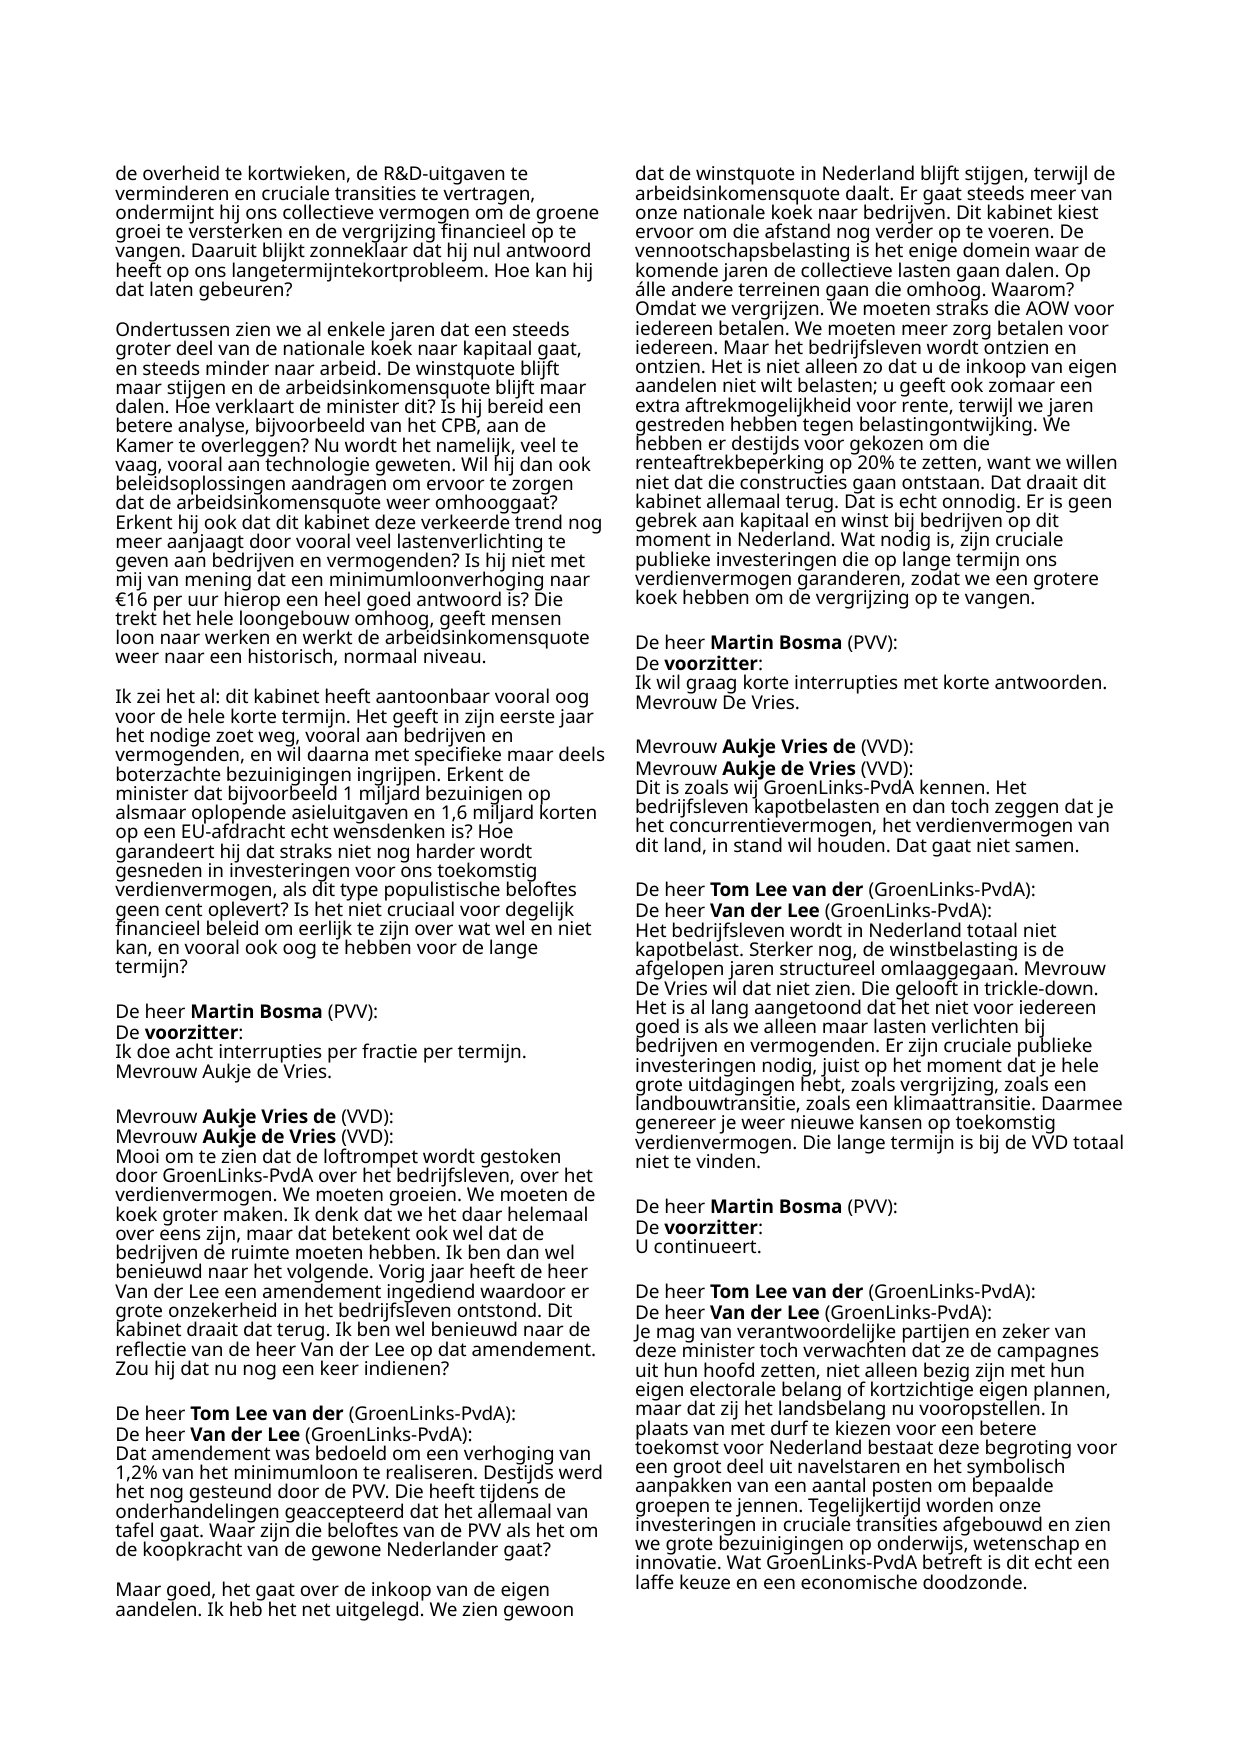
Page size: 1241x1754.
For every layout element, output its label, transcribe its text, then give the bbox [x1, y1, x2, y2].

text Ondertussen zien we al enkele jaren dat een steeds groter deel van de nationale koek naar kapitaal gaat, en steeds minder naar arbeid. De winstquote blijft maar stijgen en de arbeidsinkomensquote blijft maar dalen. Hoe verklaart de minister dit? Is hij bereid een betere analyse, bijvoorbeeld van het CPB, aan de Kamer te overleggen? Nu wordt het namelijk, veel te vaag, vooral aan technologie geweten. Wil hij dan ook beleidsoplossingen aandragen om ervoor te zorgen dat de arbeidsinkomensquote weer omhooggaat? Erkent hij ook dat dit kabinet deze verkeerde trend nog meer aanjaagt door vooral veel lastenverlichting te geven aan bedrijven en vermogenden? Is hij niet met mij van mening dat een minimumloonverhoging naar €16 per uur hierop een heel goed antwoord is? Die trekt het hele loongebouw omhoog, geeft mensen loon naar werken en werkt de arbeidsinkomensquote weer naar een historisch, normaal niveau. [115, 321, 605, 668]
text Ik doe acht interrupties per fractie per termijn. Mevrouw Aukje de Vries. [115, 1043, 605, 1082]
text De heer Van der Lee (GroenLinks-PvdA): [635, 902, 1125, 922]
text De voorzitter: [635, 1219, 1125, 1238]
text De heer Martin Bosma (PVV): [635, 1193, 1125, 1219]
text de overheid te kortwieken, de R&D-uitgaven te verminderen en cruciale transities te vertragen, ondermijnt hij ons collectieve vermogen om de groene groei te versterken en de vergrijzing financieel op te vangen. Daaruit blijkt zonneklaar dat hij nul antwoord heeft op ons langetermijntekortprobleem. Hoe kan hij dat laten gebeuren? [115, 165, 605, 300]
text Maar goed, het gaat over de inkoop van de eigen aandelen. Ik heb het net uitgelegd. We zien gewoon [115, 1581, 605, 1620]
text De heer Van der Lee (GroenLinks-PvdA): [115, 1426, 605, 1445]
text Dat amendement was bedoeld om een verhoging van 1,2% van het minimumloon te realiseren. Destijds werd het nog gesteund door de PVV. Die heeft tijdens de onderhandelingen geaccepteerd dat het allemaal van tafel gaat. Waar zijn die beloftes van de PVV als het om de koopkracht van de gewone Nederlander gaat? [115, 1445, 605, 1561]
text dat de winstquote in Nederland blijft stijgen, terwijl de arbeidsinkomensquote daalt. Er gaat steeds meer van onze nationale koek naar bedrijven. Dit kabinet kiest ervoor om die afstand nog verder op te voeren. De vennootschapsbelasting is het enige domein waar de komende jaren de collectieve lasten gaan dalen. Op álle andere terreinen gaan die omhoog. Waarom? Omdat we vergrijzen. We moeten straks die AOW voor iedereen betalen. We moeten meer zorg betalen voor iedereen. Maar het bedrijfsleven wordt ontzien en ontzien. Het is niet alleen zo dat u de inkoop van eigen aandelen niet wilt belasten; u geeft ook zomaar een extra aftrekmogelijkheid voor rente, terwijl we jaren gestreden hebben tegen belastingontwijking. We hebben er destijds voor gekozen om die renteaftrekbeperking op 20% te zetten, want we willen niet dat die constructies gaan ontstaan. Dat draait dit kabinet allemaal terug. Dat is echt onnodig. Er is geen gebrek aan kapitaal en winst bij bedrijven op dit moment in Nederland. Wat nodig is, zijn cruciale publieke investeringen die op lange termijn ons verdienvermogen garanderen, zodat we een grotere koek hebben om de vergrijzing op te vangen. [635, 165, 1125, 608]
text Mevrouw Aukje Vries de (VVD): [115, 1103, 605, 1128]
text De heer Martin Bosma (PVV): [115, 998, 605, 1024]
text Mevrouw Aukje de Vries (VVD): [635, 759, 1125, 779]
text Mevrouw Aukje Vries de (VVD): [635, 734, 1125, 759]
text Je mag van verantwoordelijke partijen en zeker van deze minister toch verwachten dat ze de campagnes uit hun hoofd zetten, niet alleen bezig zijn met hun eigen electorale belang of kortzichtige eigen plannen, maar dat zij het landsbelang nu vooropstellen. In plaats van met durf te kiezen voor een betere toekomst voor Nederland bestaat deze begroting voor een groot deel uit navelstaren en het symbolisch aanpakken van een aantal posten om bepaalde groepen te jennen. Tegelijkertijd worden onze investeringen in cruciale transities afgebouwd en zien we grote bezuinigingen op onderwijs, wetenschap en innovatie. Wat GroenLinks-PvdA betreft is dit echt een laffe keuze en een economische doodzonde. [635, 1323, 1125, 1593]
text U continueert. [635, 1238, 1125, 1257]
text De voorzitter: [635, 655, 1125, 674]
text De heer Tom Lee van der (GroenLinks-PvdA): [635, 877, 1125, 902]
text De heer Tom Lee van der (GroenLinks-PvdA): [115, 1400, 605, 1426]
text Ik zei het al: dit kabinet heeft aantoonbaar vooral oog voor de hele korte termijn. Het geeft in zijn eerste jaar het nodige zoet weg, vooral aan bedrijven en vermogenden, en wil daarna met specifieke maar deels boterzachte bezuinigingen ingrijpen. Erkent de minister dat bijvoorbeeld 1 miljard bezuinigen op alsmaar oplopende asieluitgaven en 1,6 miljard korten op een EU-afdracht echt wensdenken is? Hoe garandeert hij dat straks niet nog harder wordt gesneden in investeringen voor ons toekomstig verdienvermogen, als dit type populistische beloftes geen cent oplevert? Is het niet cruciaal voor degelijk financieel beleid om eerlijk te zijn over wat wel en niet kan, en vooral ook oog te hebben voor de lange termijn? [115, 688, 605, 978]
text Dit is zoals wij GroenLinks-PvdA kennen. Het bedrijfsleven kapotbelasten en dan toch zeggen dat je het concurrentievermogen, het verdienvermogen van dit land, in stand wil houden. Dat gaat niet samen. [635, 779, 1125, 856]
text Mevrouw Aukje de Vries (VVD): [115, 1128, 605, 1148]
text Het bedrijfsleven wordt in Nederland totaal niet kapotbelast. Sterker nog, de winstbelasting is de afgelopen jaren structureel omlaaggegaan. Mevrouw De Vries wil dat niet zien. Die gelooft in trickle-down. Het is al lang aangetoond dat het niet voor iedereen goed is als we alleen maar lasten verlichten bij bedrijven en vermogenden. Er zijn cruciale publieke investeringen nodig, juist op het moment dat je hele grote uitdagingen hebt, zoals vergrijzing, zoals een landbouwtransitie, zoals een klimaattransitie. Daarmee genereer je weer nieuwe kansen op toekomstig verdienvermogen. Die lange termijn is bij de VVD totaal niet te vinden. [635, 922, 1125, 1172]
text De heer Tom Lee van der (GroenLinks-PvdA): [635, 1278, 1125, 1304]
text De heer Martin Bosma (PVV): [635, 629, 1125, 655]
text De heer Van der Lee (GroenLinks-PvdA): [635, 1304, 1125, 1323]
text Mooi om te zien dat de loftrompet wordt gestoken door GroenLinks-PvdA over het bedrijfsleven, over het verdienvermogen. We moeten groeien. We moeten de koek groter maken. Ik denk dat we het daar helemaal over eens zijn, maar dat betekent ook wel dat de bedrijven de ruimte moeten hebben. Ik ben dan wel benieuwd naar het volgende. Vorig jaar heeft de heer Van der Lee een amendement ingediend waardoor er grote onzekerheid in het bedrijfsleven ontstond. Dit kabinet draait dat terug. Ik ben wel benieuwd naar de reflectie van de heer Van der Lee op dat amendement. Zou hij dat nu nog een keer indienen? [115, 1148, 605, 1379]
text De voorzitter: [115, 1024, 605, 1043]
text Ik wil graag korte interrupties met korte antwoorden. Mevrouw De Vries. [635, 674, 1125, 713]
